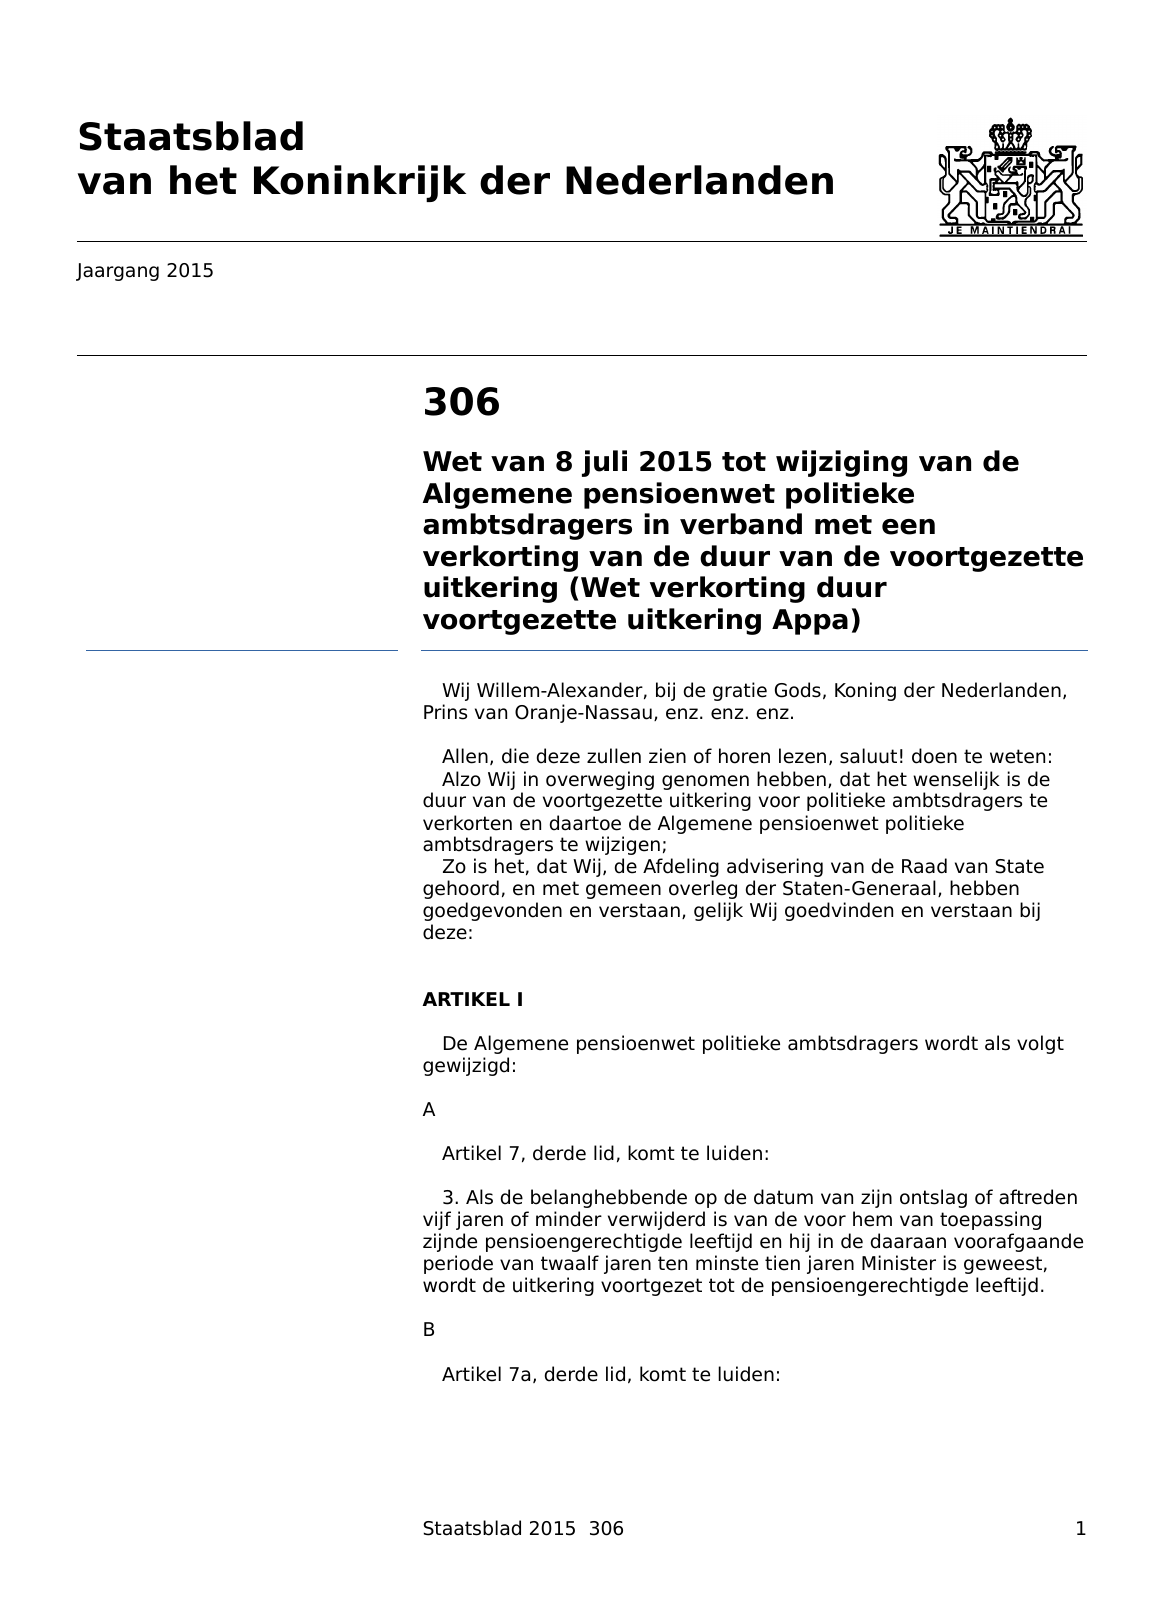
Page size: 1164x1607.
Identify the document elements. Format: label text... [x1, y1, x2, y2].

subtitle ARTIKEL I [422, 989, 1087, 1011]
text Zo is het, dat Wij, de Afdeling advisering van de Raad van State gehoord, en met gemeen overleg der Staten-Generaal, hebben goedgevonden en verstaan, gelijk Wij goedvinden en verstaan bij deze: [422, 856, 1087, 944]
subtitle 306 [422, 381, 1087, 424]
text Alzo Wij in overweging genomen hebben, dat het wenselijk is de duur van de voortgezette uitkering voor politieke ambtsdragers te verkorten en daartoe de Algemene pensioenwet politieke ambtsdragers te wijzigen; [422, 768, 1087, 856]
text Wet van 8 juli 2015 tot wijziging van de Algemene pensioenwet politieke ambtsdragers in verband met een verkorting van de duur van de voortgezette uitkering (Wet verkorting duur voortgezette uitkering Appa) [422, 447, 1087, 636]
text Wij Willem-Alexander, bij de gratie Gods, Koning der Nederlanden, Prins van Oranje-Nassau, enz. enz. enz. [422, 680, 1087, 724]
text Allen, die deze zullen zien of horen lezen, saluut! doen te weten: [422, 746, 1087, 768]
picture [936, 115, 1087, 240]
text Artikel 7, derde lid, komt te luiden: [422, 1143, 1087, 1165]
text Artikel 7a, derde lid, komt te luiden: [422, 1363, 1087, 1386]
table_cell Jaargang 2015 [77, 242, 1087, 355]
table_header [886, 100, 1087, 241]
text De Algemene pensioenwet politieke ambtsdragers wordt als volgt gewijzigd: [422, 1033, 1087, 1077]
table_header Staatsblad van het Koninkrijk der Nederlanden [77, 100, 886, 241]
text A [422, 1099, 1087, 1121]
text 3. Als de belanghebbende op de datum van zijn ontslag of aftreden vijf jaren of minder verwijderd is van de voor hem van toepassing zijnde pensioengerechtigde leeftijd en hij in de daaraan voorafgaande periode van twaalf jaren ten minste tien jaren Minister is geweest, wordt de uitkering voortgezet tot de pensioengerechtigde leeftijd. [422, 1187, 1087, 1297]
text B [422, 1319, 1087, 1341]
